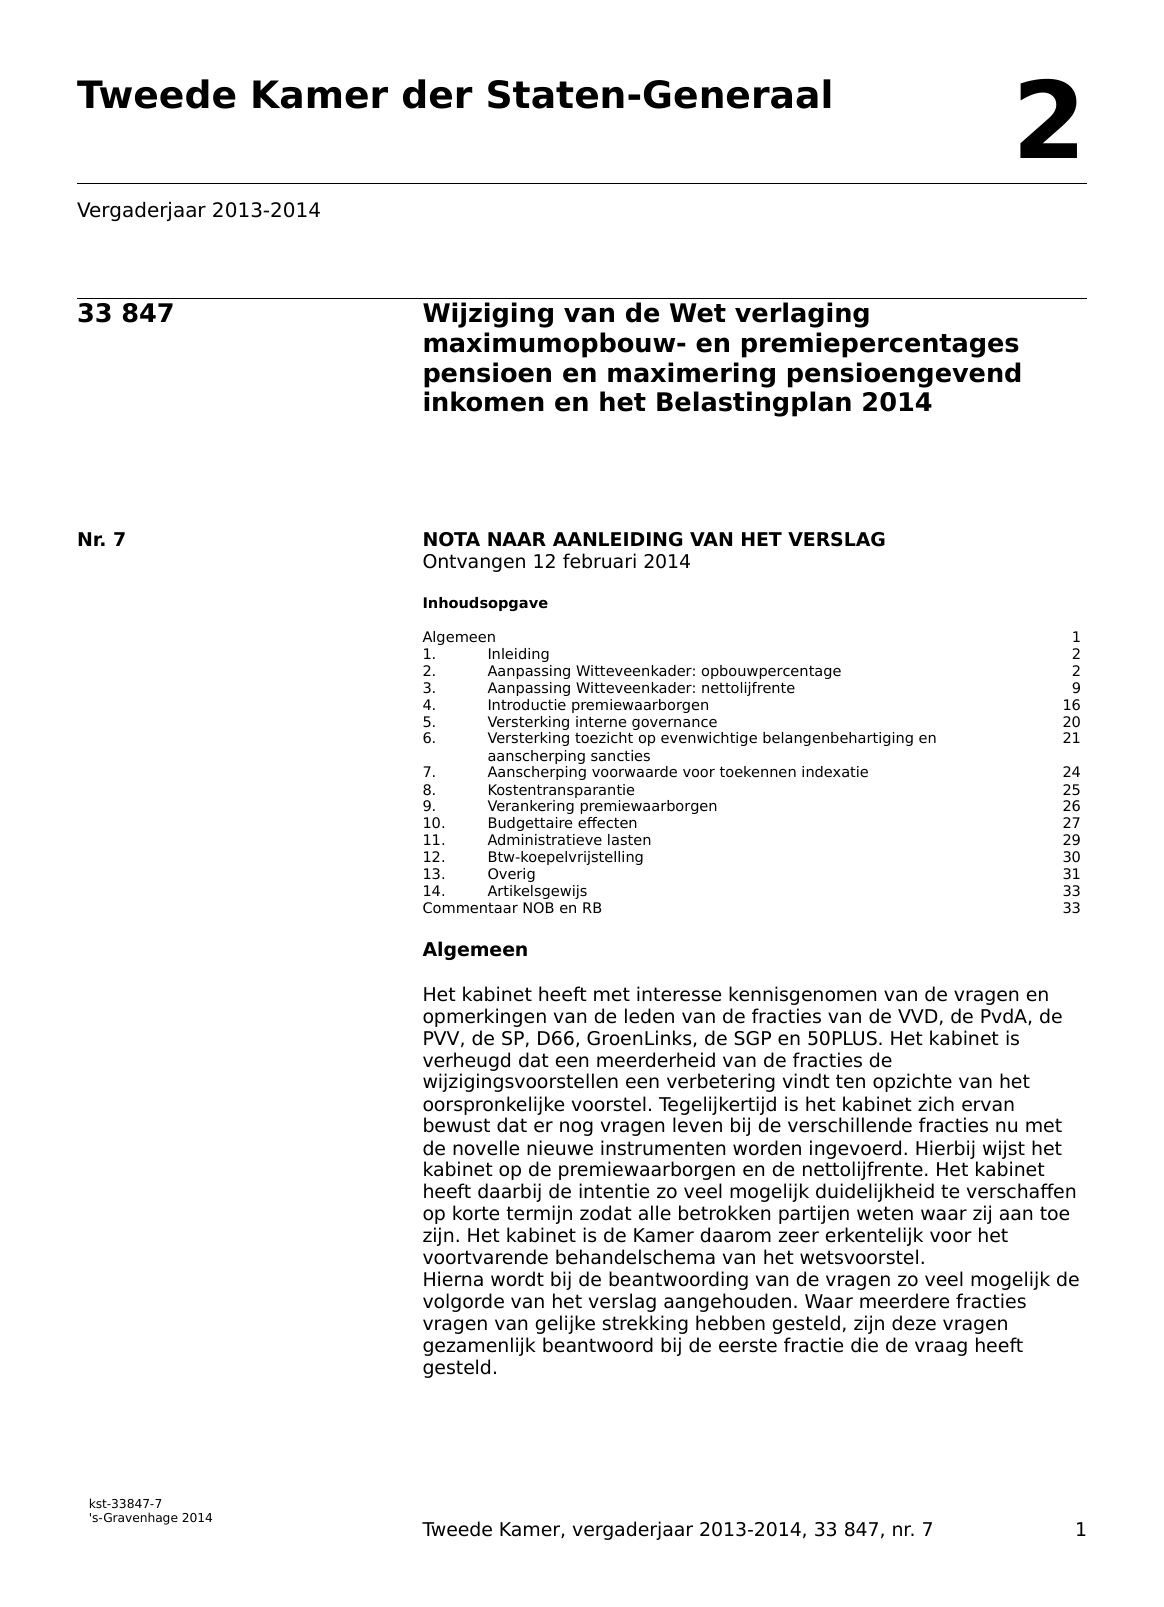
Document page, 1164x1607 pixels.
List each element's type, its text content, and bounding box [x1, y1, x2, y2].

table_cell 27 [1013, 815, 1087, 832]
table_cell 1. [422, 646, 481, 662]
table_header 2 [886, 59, 1087, 183]
text Hierna wordt bij de beantwoording van de vragen zo veel mogelijk de volgorde van het verslag aangehouden. Waar meerdere fracties vragen van gelijke strekking hebben gesteld, zijn deze vragen gezamenlijk beantwoord bij de eerste fractie die de vraag heeft gesteld. [422, 1269, 1087, 1379]
table_cell 2. [422, 663, 481, 679]
table_cell 1 [1013, 629, 1087, 646]
table_cell 6. [422, 730, 481, 764]
table_cell 33 [1013, 900, 1087, 917]
table_cell Versterking toezicht op evenwichtige belangenbehartiging en aanscherping sancties [481, 730, 1013, 764]
table_cell 9 [1013, 680, 1087, 696]
table_cell 14. [422, 883, 481, 900]
table_cell 8. [422, 781, 481, 798]
table_cell 31 [1013, 866, 1087, 883]
table_cell 12. [422, 849, 481, 866]
table_cell 16 [1013, 696, 1087, 713]
table_cell 25 [1013, 781, 1087, 798]
table_cell 33 [1013, 883, 1087, 900]
table_cell Btw-koepelvrijstelling [481, 849, 1013, 866]
subtitle Algemeen [422, 939, 1087, 961]
table_cell [481, 612, 1013, 628]
table_cell 11. [422, 832, 481, 849]
table_cell 30 [1013, 849, 1087, 866]
table_cell Introductie premiewaarborgen [481, 696, 1013, 713]
table_cell Kostentransparantie [481, 781, 1013, 798]
table_cell Commentaar NOB en RB [422, 900, 1013, 917]
table_cell Vergaderjaar 2013-2014 [77, 184, 1087, 298]
table_cell 10. [422, 815, 481, 832]
table_cell Verankering premiewaarborgen [481, 798, 1013, 815]
table_cell Aanpassing Witteveenkader: nettolijfrente [481, 680, 1013, 696]
table_cell Administratieve lasten [481, 832, 1013, 849]
table_cell 4. [422, 696, 481, 713]
text 's-Gravenhage 2014 [88, 1511, 323, 1525]
table_cell Inleiding [481, 646, 1013, 662]
table_cell 7. [422, 764, 481, 781]
table_cell [1013, 612, 1087, 628]
table_cell Overig [481, 866, 1013, 883]
table_cell 9. [422, 798, 481, 815]
table_header Tweede Kamer der Staten-Generaal [77, 59, 886, 183]
table_header Inhoudsopgave [422, 595, 1013, 612]
table_cell 29 [1013, 832, 1087, 849]
table_cell Aanscherping voorwaarde voor toekennen indexatie [481, 764, 1013, 781]
table_cell 3. [422, 680, 481, 696]
table_cell 21 [1013, 730, 1087, 764]
table_cell [422, 612, 481, 628]
table_cell Aanpassing Witteveenkader: opbouwpercentage [481, 663, 1013, 679]
text Het kabinet heeft met interesse kennisgenomen van de vragen en opmerkingen van de leden van de fracties van de VVD, de PvdA, de PVV, de SP, D66, GroenLinks, de SGP en 50PLUS. Het kabinet is verheugd dat een meerderheid van de fracties de wijzigingsvoorstellen een verbetering vindt ten opzichte van het oorspronkelijke voorstel. Tegelijkertijd is het kabinet zich ervan bewust dat er nog vragen leven bij de verschillende fracties nu met de novelle nieuwe instrumenten worden ingevoerd. Hierbij wijst het kabinet op de premiewaarborgen en de nettolijfrente. Het kabinet heeft daarbij de intentie zo veel mogelijk duidelijkheid te verschaffen op korte termijn zodat alle betrokken partijen weten waar zij aan toe zijn. Het kabinet is de Kamer daarom zeer erkentelijk voor het voortvarende behandelschema van het wetsvoorstel. [422, 983, 1087, 1269]
table_cell 5. [422, 714, 481, 730]
table_cell Artikelsgewijs [481, 883, 1013, 900]
table_cell 2 [1013, 663, 1087, 679]
table_header [1013, 595, 1087, 612]
table_cell Versterking interne governance [481, 714, 1013, 730]
table_cell 26 [1013, 798, 1087, 815]
table_cell Budgettaire effecten [481, 815, 1013, 832]
table_cell 13. [422, 866, 481, 883]
table_cell Algemeen [422, 629, 1013, 646]
subtitle 33 847 Wijziging van de Wet verlaging maximumopbouw- en premiepercentages pensioen en maximering pensioengevend inkomen en het Belastingplan 2014 [77, 299, 1087, 418]
table_cell 24 [1013, 764, 1087, 781]
subtitle Nr. 7 NOTA NAAR AANLEIDING VAN HET VERSLAG [77, 529, 1087, 551]
table_cell 2 [1013, 646, 1087, 662]
table_cell 20 [1013, 714, 1087, 730]
text kst-33847-7 [88, 1497, 323, 1511]
text Ontvangen 12 februari 2014 [422, 551, 1087, 573]
